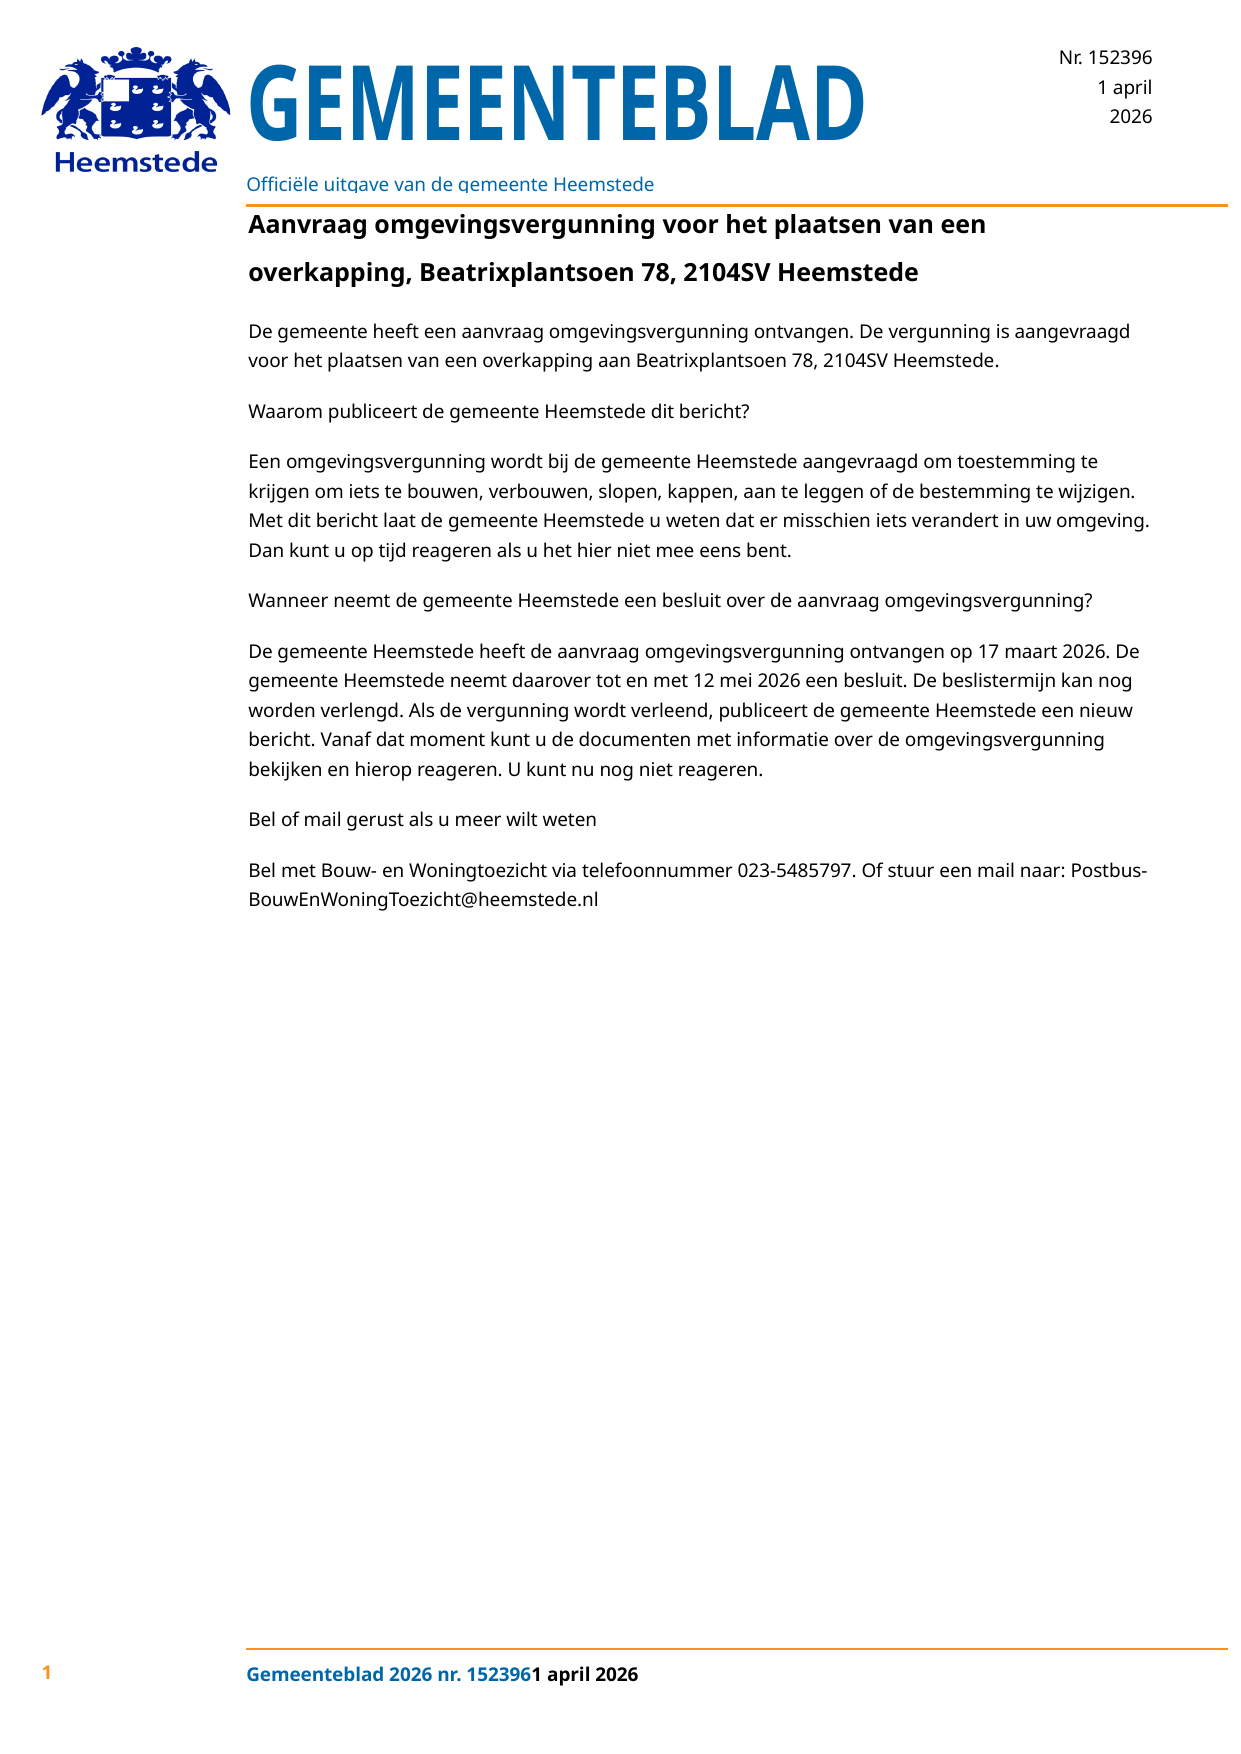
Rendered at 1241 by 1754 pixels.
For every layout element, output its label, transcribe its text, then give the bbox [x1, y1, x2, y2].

picture [41, 47, 231, 172]
text Bel met Bouw- en Woningtoezicht via telefoonnummer 023-5485797. Of stuur een mail naar: Postbus-BouwEnWoningToezicht@heemstede.nl [248, 857, 1152, 912]
text De gemeente heeft een aanvraag omgevingsvergunning ontvangen. De vergunning is aangevraagd voor het plaatsen van een overkapping aan Beatrixplantsoen 78, 2104SV Heemstede. [248, 318, 1152, 373]
text Waarom publiceert de gemeente Heemstede dit bericht? [248, 398, 1152, 424]
text Wanneer neemt de gemeente Heemstede een besluit over de aanvraag omgevingsvergunning? [248, 587, 1152, 613]
text De gemeente Heemstede heeft de aanvraag omgevingsvergunning ontvangen op 17 maart 2026. De gemeente Heemstede neemt daarover tot en met 12 mei 2026 een besluit. De beslistermijn kan nog worden verlengd. Als de vergunning wordt verleend, publiceert de gemeente Heemstede een nieuw bericht. Vanaf dat moment kunt u de documenten met informatie over de omgevingsvergunning bekijken en hierop reageren. U kunt nu nog niet reageren. [248, 638, 1152, 782]
text Een omgevingsvergunning wordt bij de gemeente Heemstede aangevraagd om toestemming te krijgen om iets te bouwen, verbouwen, slopen, kappen, aan te leggen of de bestemming te wijzigen. Met dit bericht laat de gemeente Heemstede u weten dat er misschien iets verandert in uw omgeving. Dan kunt u op tijd reageren als u het hier niet mee eens bent. [248, 448, 1152, 563]
text Aanvraag omgevingsvergunning voor het plaatsen van een overkapping, Beatrixplantsoen 78, 2104SV Heemstede [248, 207, 1152, 288]
text Bel of mail gerust als u meer wilt weten [248, 807, 1152, 832]
